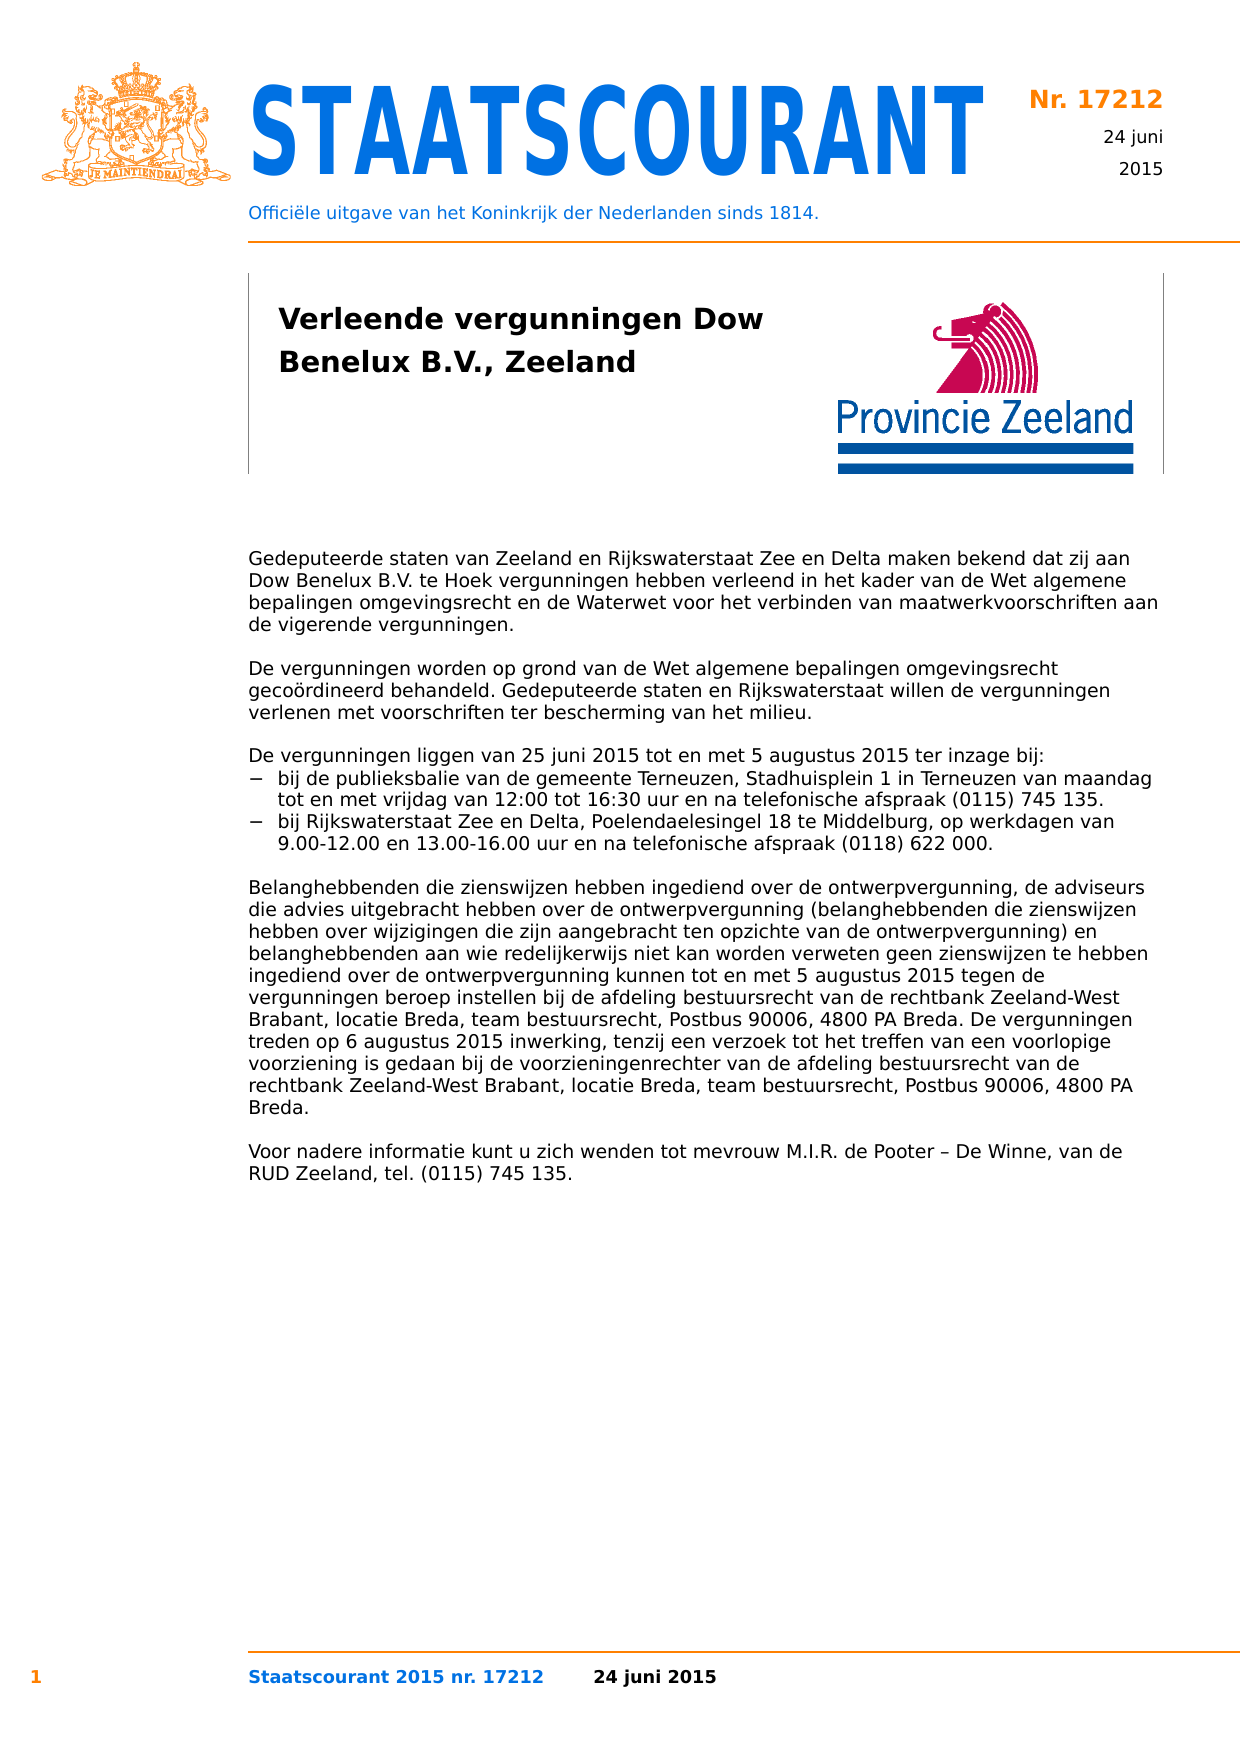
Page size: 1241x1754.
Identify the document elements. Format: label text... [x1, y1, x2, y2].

text − bij de publieksbalie van de gemeente Terneuzen, Stadhuisplein 1 in Terneuzen van maandag tot en met vrijdag van 12:00 tot 16:30 uur en na telefonische afspraak (0115) 745 135. [248, 767, 1163, 811]
picture [838, 302, 1134, 474]
text Voor nadere informatie kunt u zich wenden tot mevrouw M.I.R. de Pooter – De Winne, van de RUD Zeeland, tel. (0115) 745 135. [248, 1141, 1163, 1185]
text − bij Rijkswaterstaat Zee en Delta, Poelendaelesingel 18 te Middelburg, op werkdagen van 9.00-12.00 en 13.00-16.00 uur en na telefonische afspraak (0118) 622 000. [248, 811, 1163, 855]
picture [41, 62, 231, 186]
table_header STAATSCOURANT [248, 62, 998, 203]
table_header [25, 62, 248, 241]
text Belanghebbenden die zienswijzen hebben ingediend over de ontwerpvergunning, de adviseurs die advies uitgebracht hebben over de ontwerpvergunning (belanghebbenden die zienswijzen hebben over wijzigingen die zijn aangebracht ten opzichte van de ontwerpvergunning) en belanghebbenden aan wie redelijkerwijs niet kan worden verweten geen zienswijzen te hebben ingediend over de ontwerpvergunning kunnen tot en met 5 augustus 2015 tegen de vergunningen beroep instellen bij de afdeling bestuursrecht van de rechtbank Zeeland-West Brabant, locatie Breda, team bestuursrecht, Postbus 90006, 4800 PA Breda. De vergunningen treden op 6 augustus 2015 inwerking, tenzij een verzoek tot het treffen van een voorlopige voorziening is gedaan bij de voorzieningenrechter van de afdeling bestuursrecht van de rechtbank Zeeland-West Brabant, locatie Breda, team bestuursrecht, Postbus 90006, 4800 PA Breda. [248, 877, 1163, 1119]
text De vergunningen worden op grond van de Wet algemene bepalingen omgevingsrecht gecoördineerd behandeld. Gedeputeerde staten en Rijkswaterstaat willen de vergunningen verlenen met voorschriften ter bescherming van het milieu. [248, 658, 1163, 723]
table_cell Officiële uitgave van het Koninkrijk der Nederlanden sinds 1814. [248, 203, 1240, 241]
text Gedeputeerde staten van Zeeland en Rijkswaterstaat Zee en Delta maken bekend dat zij aan Dow Benelux B.V. te Hoek vergunningen hebben verleend in het kader van de Wet algemene bepalingen omgevingsrecht en de Waterwet voor het verbinden van maatwerkvoorschriften aan de vigerende vergunningen. [248, 548, 1163, 636]
text De vergunningen liggen van 25 juni 2015 tot en met 5 augustus 2015 ter inzage bij: [248, 745, 1163, 767]
table_header Nr. 17212 [998, 62, 1240, 121]
table_cell 2015 [998, 153, 1240, 203]
table_cell 24 juni [998, 121, 1240, 153]
subtitle Verleende vergunningen Dow Benelux B.V., Zeeland [249, 273, 1163, 474]
